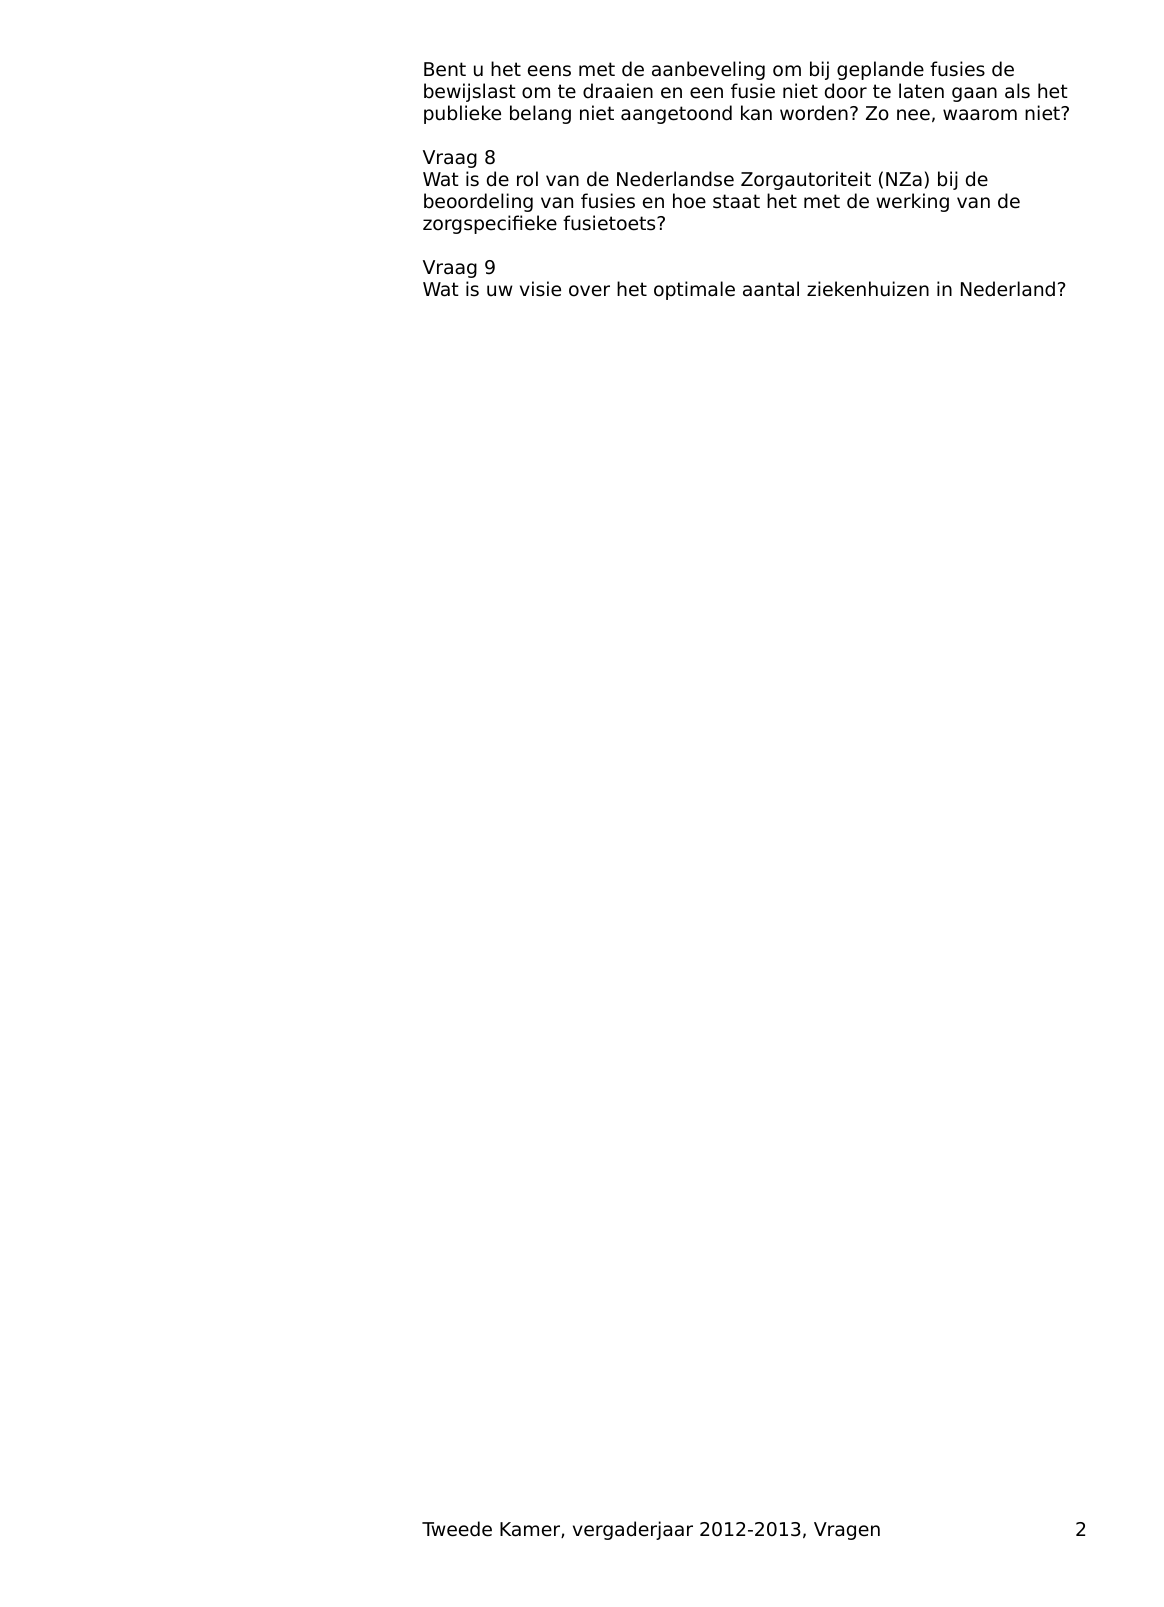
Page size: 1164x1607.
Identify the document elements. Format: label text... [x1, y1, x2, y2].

text Wat is uw visie over het optimale aantal ziekenhuizen in Nederland? [422, 279, 1087, 301]
text Vraag 8 [422, 147, 1087, 169]
text Bent u het eens met de aanbeveling om bij geplande fusies de bewijslast om te draaien en een fusie niet door te laten gaan als het publieke belang niet aangetoond kan worden? Zo nee, waarom niet? [422, 59, 1087, 125]
text Wat is de rol van de Nederlandse Zorgautoriteit (NZa) bij de beoordeling van fusies en hoe staat het met de werking van de zorgspecifieke fusietoets? [422, 169, 1087, 235]
text Vraag 9 [422, 257, 1087, 279]
